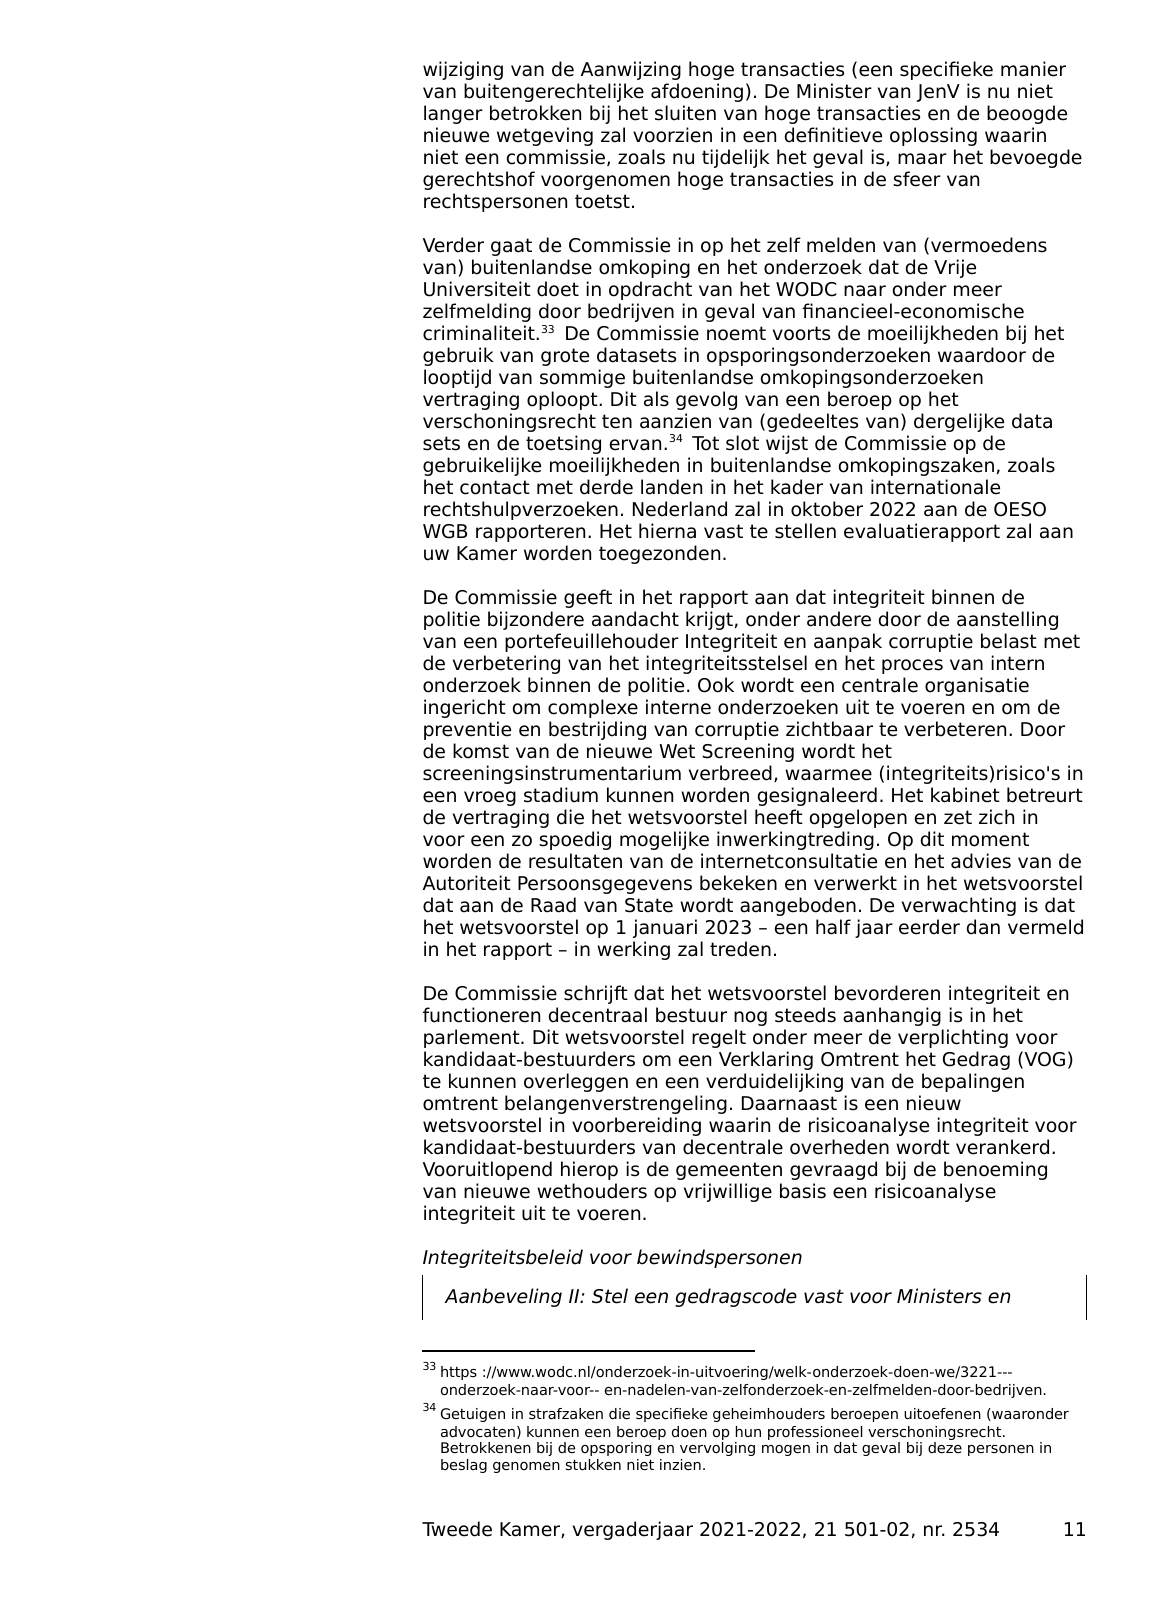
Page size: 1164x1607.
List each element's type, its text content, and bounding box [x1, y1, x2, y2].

text Verder gaat de Commissie in op het zelf melden van (vermoedens van) buitenlandse omkoping en het onderzoek dat de Vrije Universiteit doet in opdracht van het WODC naar onder meer zelfmelding door bedrijven in geval van financieel-economische criminaliteit. De Commissie noemt voorts de moeilijkheden bij het gebruik van grote datasets in opsporingsonderzoeken waardoor de looptijd van sommige buitenlandse omkopingsonderzoeken vertraging oploopt. Dit als gevolg van een beroep op het verschoningsrecht ten aanzien van (gedeeltes van) dergelijke data sets en de toetsing ervan. Tot slot wijst de Commissie op de gebruikelijke moeilijkheden in buitenlandse omkopingszaken, zoals het contact met derde landen in het kader van internationale rechtshulpverzoeken. Nederland zal in oktober 2022 aan de OESO WGB rapporteren. Het hierna vast te stellen evaluatierapport zal aan uw Kamer worden toegezonden. [422, 235, 1087, 565]
text De Commissie geeft in het rapport aan dat integriteit binnen de politie bijzondere aandacht krijgt, onder andere door de aanstelling van een portefeuillehouder Integriteit en aanpak corruptie belast met de verbetering van het integriteitsstelsel en het proces van intern onderzoek binnen de politie. Ook wordt een centrale organisatie ingericht om complexe interne onderzoeken uit te voeren en om de preventie en bestrijding van corruptie zichtbaar te verbeteren. Door de komst van de nieuwe Wet Screening wordt het screeningsinstrumentarium verbreed, waarmee (integriteits)risico's in een vroeg stadium kunnen worden gesignaleerd. Het kabinet betreurt de vertraging die het wetsvoorstel heeft opgelopen en zet zich in voor een zo spoedig mogelijke inwerkingtreding. Op dit moment worden de resultaten van de internetconsultatie en het advies van de Autoriteit Persoonsgegevens bekeken en verwerkt in het wetsvoorstel dat aan de Raad van State wordt aangeboden. De verwachting is dat het wetsvoorstel op 1 januari 2023 – een half jaar eerder dan vermeld in het rapport – in werking zal treden. [422, 587, 1087, 961]
table_header Aanbeveling II: Stel een gedragscode vast voor Ministers en [423, 1275, 1086, 1320]
subtitle Integriteitsbeleid voor bewindspersonen [422, 1247, 1087, 1269]
text wijziging van de Aanwijzing hoge transacties (een specifieke manier van buitengerechtelijke afdoening). De Minister van JenV is nu niet langer betrokken bij het sluiten van hoge transacties en de beoogde nieuwe wetgeving zal voorzien in een definitieve oplossing waarin niet een commissie, zoals nu tijdelijk het geval is, maar het bevoegde gerechtshof voorgenomen hoge transacties in de sfeer van rechtspersonen toetst. [422, 59, 1087, 213]
text Getuigen in strafzaken die specifieke geheimhouders beroepen uitoefenen (waaronder advocaten) kunnen een beroep doen op hun professioneel verschoningsrecht. Betrokkenen bij de opsporing en vervolging mogen in dat geval bij deze personen in beslag genomen stukken niet inzien. [422, 1402, 1087, 1474]
text De Commissie schrijft dat het wetsvoorstel bevorderen integriteit en functioneren decentraal bestuur nog steeds aanhangig is in het parlement. Dit wetsvoorstel regelt onder meer de verplichting voor kandidaat-bestuurders om een Verklaring Omtrent het Gedrag (VOG) te kunnen overleggen en een verduidelijking van de bepalingen omtrent belangenverstrengeling. Daarnaast is een nieuw wetsvoorstel in voorbereiding waarin de risicoanalyse integriteit voor kandidaat-bestuurders van decentrale overheden wordt verankerd. Vooruitlopend hierop is de gemeenten gevraagd bij de benoeming van nieuwe wethouders op vrijwillige basis een risicoanalyse integriteit uit te voeren. [422, 983, 1087, 1224]
text https ://www.wodc.nl/onderzoek-in-uitvoering/welk-onderzoek-doen-we/3221---onderzoek-naar-voor-- en-nadelen-van-zelfonderzoek-en-zelfmelden-door-bedrijven. [422, 1360, 1087, 1399]
